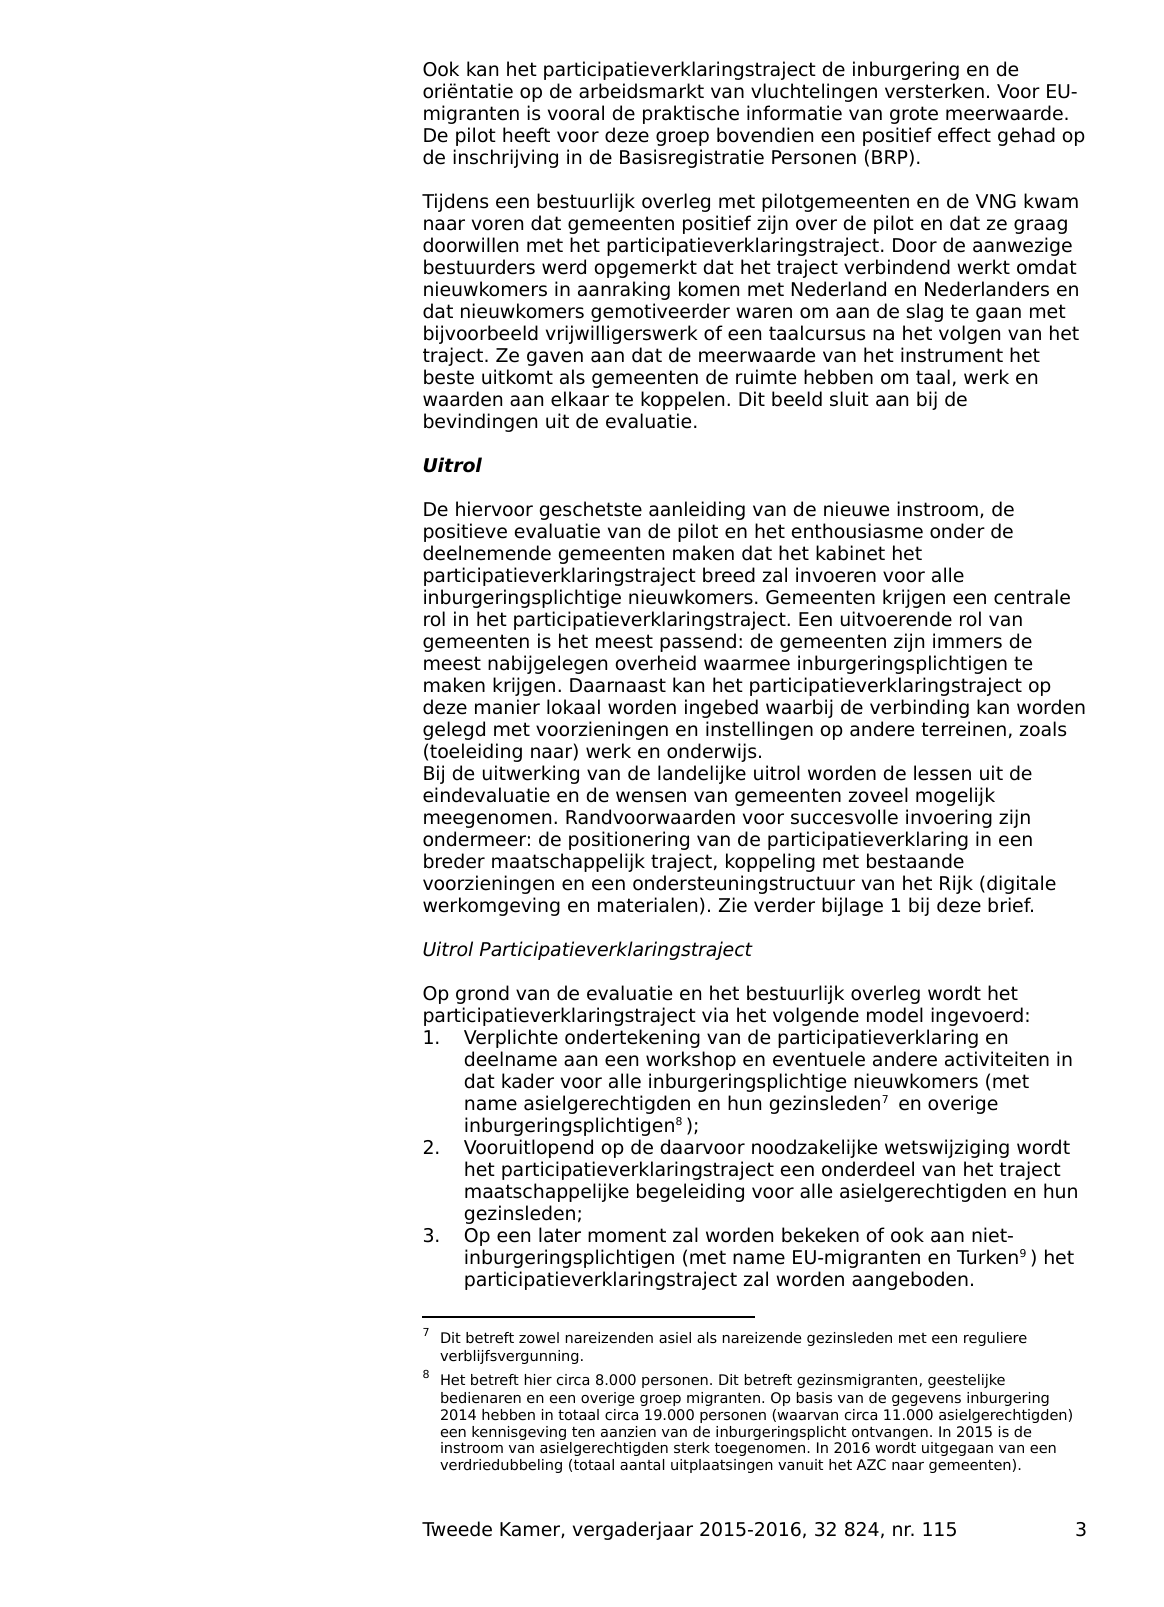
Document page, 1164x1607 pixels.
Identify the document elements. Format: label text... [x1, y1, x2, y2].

subtitle Uitrol [422, 455, 1087, 477]
text Dit betreft zowel nareizenden asiel als nareizende gezinsleden met een reguliere verblijfsvergunning. [422, 1326, 1087, 1365]
text Tijdens een bestuurlijk overleg met pilotgemeenten en de VNG kwam naar voren dat gemeenten positief zijn over de pilot en dat ze graag doorwillen met het participatieverklaringstraject. Door de aanwezige bestuurders werd opgemerkt dat het traject verbindend werkt omdat nieuwkomers in aanraking komen met Nederland en Nederlanders en dat nieuwkomers gemotiveerder waren om aan de slag te gaan met bijvoorbeeld vrijwilligerswerk of een taalcursus na het volgen van het traject. Ze gaven aan dat de meerwaarde van het instrument het beste uitkomt als gemeenten de ruimte hebben om taal, werk en waarden aan elkaar te koppelen. Dit beeld sluit aan bij de bevindingen uit de evaluatie. [422, 191, 1087, 433]
text 3. Op een later moment zal worden bekeken of ook aan niet-inburgeringsplichtigen (met name EU-migranten en Turken) het participatieverklaringstraject zal worden aangeboden. [422, 1225, 1087, 1291]
text 1. Verplichte ondertekening van de participatieverklaring en deelname aan een workshop en eventuele andere activiteiten in dat kader voor alle inburgeringsplichtige nieuwkomers (met name asielgerechtigden en hun gezinsleden en overige inburgeringsplichtigen); [422, 1027, 1087, 1137]
text 2. Vooruitlopend op de daarvoor noodzakelijke wetswijziging wordt het participatieverklaringstraject een onderdeel van het traject maatschappelijke begeleiding voor alle asielgerechtigden en hun gezinsleden; [422, 1137, 1087, 1225]
text Ook kan het participatieverklaringstraject de inburgering en de oriëntatie op de arbeidsmarkt van vluchtelingen versterken. Voor EU-migranten is vooral de praktische informatie van grote meerwaarde. De pilot heeft voor deze groep bovendien een positief effect gehad op de inschrijving in de Basisregistratie Personen (BRP). [422, 59, 1087, 169]
text Het betreft hier circa 8.000 personen. Dit betreft gezinsmigranten, geestelijke bedienaren en een overige groep migranten. Op basis van de gegevens inburgering 2014 hebben in totaal circa 19.000 personen (waarvan circa 11.000 asielgerechtigden) een kennisgeving ten aanzien van de inburgeringsplicht ontvangen. In 2015 is de instroom van asielgerechtigden sterk toegenomen. In 2016 wordt uitgegaan van een verdriedubbeling (totaal aantal uitplaatsingen vanuit het AZC naar gemeenten). [422, 1368, 1087, 1474]
text Bij de uitwerking van de landelijke uitrol worden de lessen uit de eindevaluatie en de wensen van gemeenten zoveel mogelijk meegenomen. Randvoorwaarden voor succesvolle invoering zijn ondermeer: de positionering van de participatieverklaring in een breder maatschappelijk traject, koppeling met bestaande voorzieningen en een ondersteuningstructuur van het Rijk (digitale werkomgeving en materialen). Zie verder bijlage 1 bij deze brief. [422, 763, 1087, 917]
text Op grond van de evaluatie en het bestuurlijk overleg wordt het participatieverklaringstraject via het volgende model ingevoerd: [422, 983, 1087, 1027]
subtitle Uitrol Participatieverklaringstraject [422, 939, 1087, 961]
text De hiervoor geschetste aanleiding van de nieuwe instroom, de positieve evaluatie van de pilot en het enthousiasme onder de deelnemende gemeenten maken dat het kabinet het participatieverklaringstraject breed zal invoeren voor alle inburgeringsplichtige nieuwkomers. Gemeenten krijgen een centrale rol in het participatieverklaringstraject. Een uitvoerende rol van gemeenten is het meest passend: de gemeenten zijn immers de meest nabijgelegen overheid waarmee inburgeringsplichtigen te maken krijgen. Daarnaast kan het participatieverklaringstraject op deze manier lokaal worden ingebed waarbij de verbinding kan worden gelegd met voorzieningen en instellingen op andere terreinen, zoals (toeleiding naar) werk en onderwijs. [422, 499, 1087, 763]
